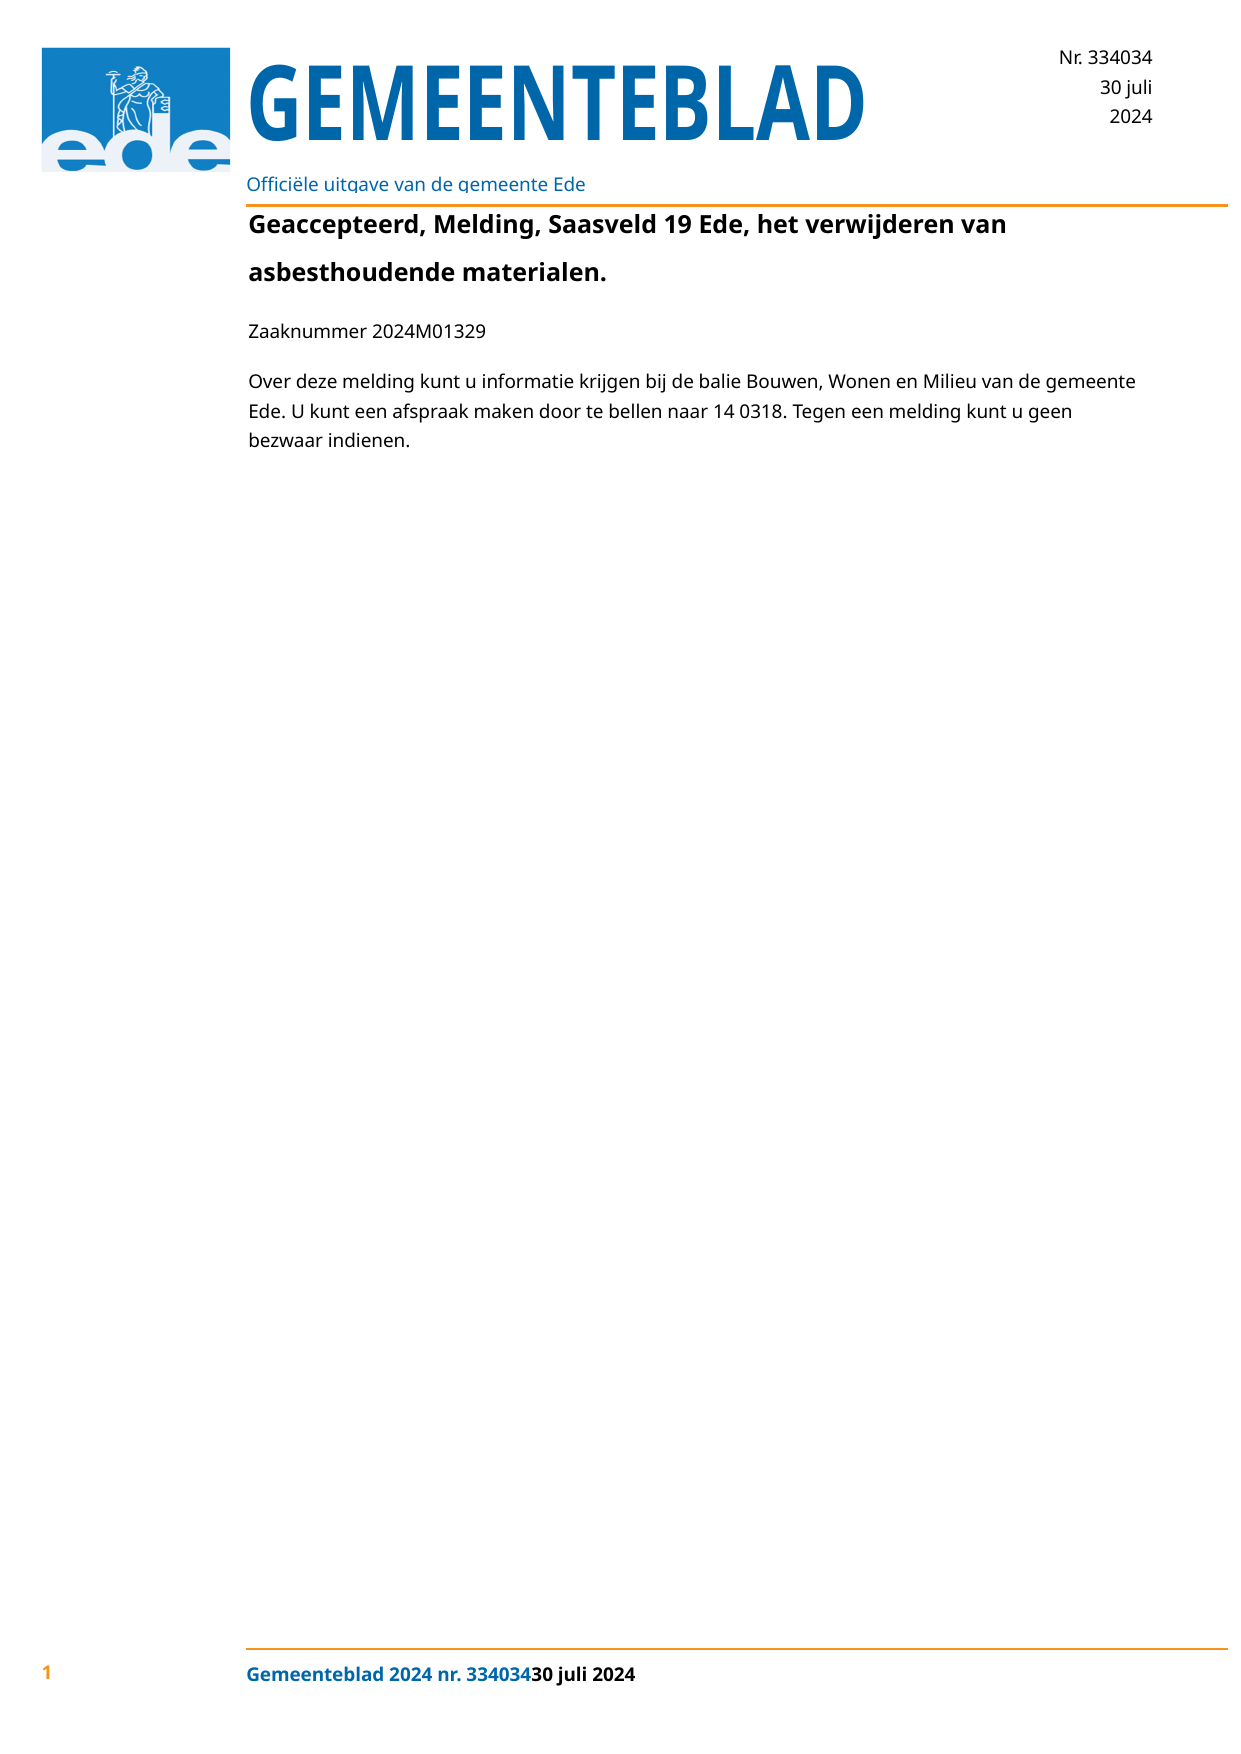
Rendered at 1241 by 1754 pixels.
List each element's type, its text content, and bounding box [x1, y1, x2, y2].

picture [41, 47, 231, 172]
text Geaccepteerd, Melding, Saasveld 19 Ede, het verwijderen van asbesthoudende materialen. [248, 207, 1152, 288]
text Over deze melding kunt u informatie krijgen bij de balie Bouwen, Wonen en Milieu van de gemeente Ede. U kunt een afspraak maken door te bellen naar 14 0318. Tegen een melding kunt u geen bezwaar indienen. [248, 368, 1152, 453]
text Zaaknummer 2024M01329 [248, 318, 1152, 344]
